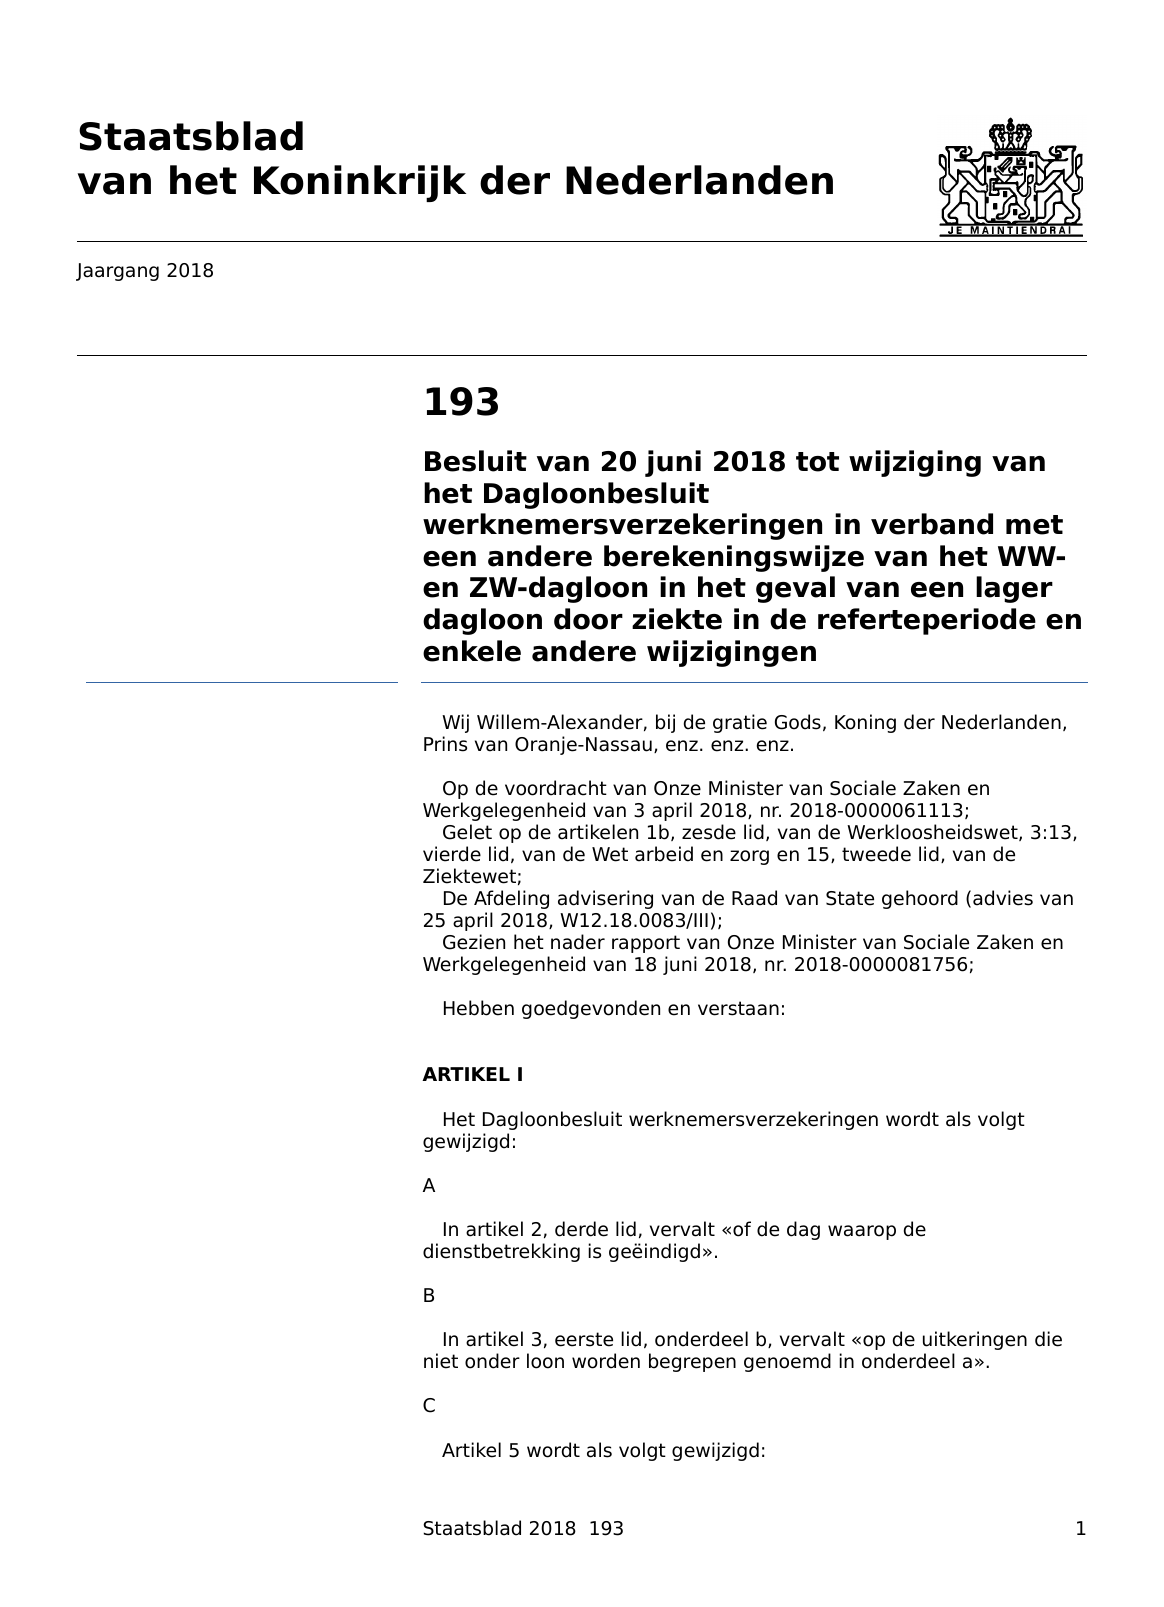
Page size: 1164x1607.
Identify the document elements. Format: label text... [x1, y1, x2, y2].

text C [422, 1395, 1087, 1417]
text B [422, 1285, 1087, 1307]
text In artikel 2, derde lid, vervalt «of de dag waarop de dienstbetrekking is geëindigd». [422, 1219, 1087, 1263]
text Wij Willem-Alexander, bij de gratie Gods, Koning der Nederlanden, Prins van Oranje-Nassau, enz. enz. enz. [422, 712, 1087, 756]
picture [936, 115, 1087, 240]
text Gezien het nader rapport van Onze Minister van Sociale Zaken en Werkgelegenheid van 18 juni 2018, nr. 2018-0000081756; [422, 932, 1087, 976]
text De Afdeling advisering van de Raad van State gehoord (advies van 25 april 2018, W12.18.0083/III); [422, 888, 1087, 932]
text Hebben goedgevonden en verstaan: [422, 998, 1087, 1020]
table_cell Jaargang 2018 [77, 242, 1087, 355]
text Artikel 5 wordt als volgt gewijzigd: [422, 1439, 1087, 1461]
table_header [886, 100, 1087, 241]
text A [422, 1175, 1087, 1197]
text Het Dagloonbesluit werknemersverzekeringen wordt als volgt gewijzigd: [422, 1108, 1087, 1152]
subtitle 193 [422, 381, 1087, 424]
table_header Staatsblad van het Koninkrijk der Nederlanden [77, 100, 886, 241]
text In artikel 3, eerste lid, onderdeel b, vervalt «op de uitkeringen die niet onder loon worden begrepen genoemd in onderdeel a». [422, 1329, 1087, 1373]
subtitle ARTIKEL I [422, 1064, 1087, 1086]
text Gelet op de artikelen 1b, zesde lid, van de Werkloosheidswet, 3:13, vierde lid, van de Wet arbeid en zorg en 15, tweede lid, van de Ziektewet; [422, 822, 1087, 888]
text Besluit van 20 juni 2018 tot wijziging van het Dagloonbesluit werknemersverzekeringen in verband met een andere berekeningswijze van het WW- en ZW-dagloon in het geval van een lager dagloon door ziekte in de referteperiode en enkele andere wijzigingen [422, 447, 1087, 667]
text Op de voordracht van Onze Minister van Sociale Zaken en Werkgelegenheid van 3 april 2018, nr. 2018-0000061113; [422, 778, 1087, 822]
